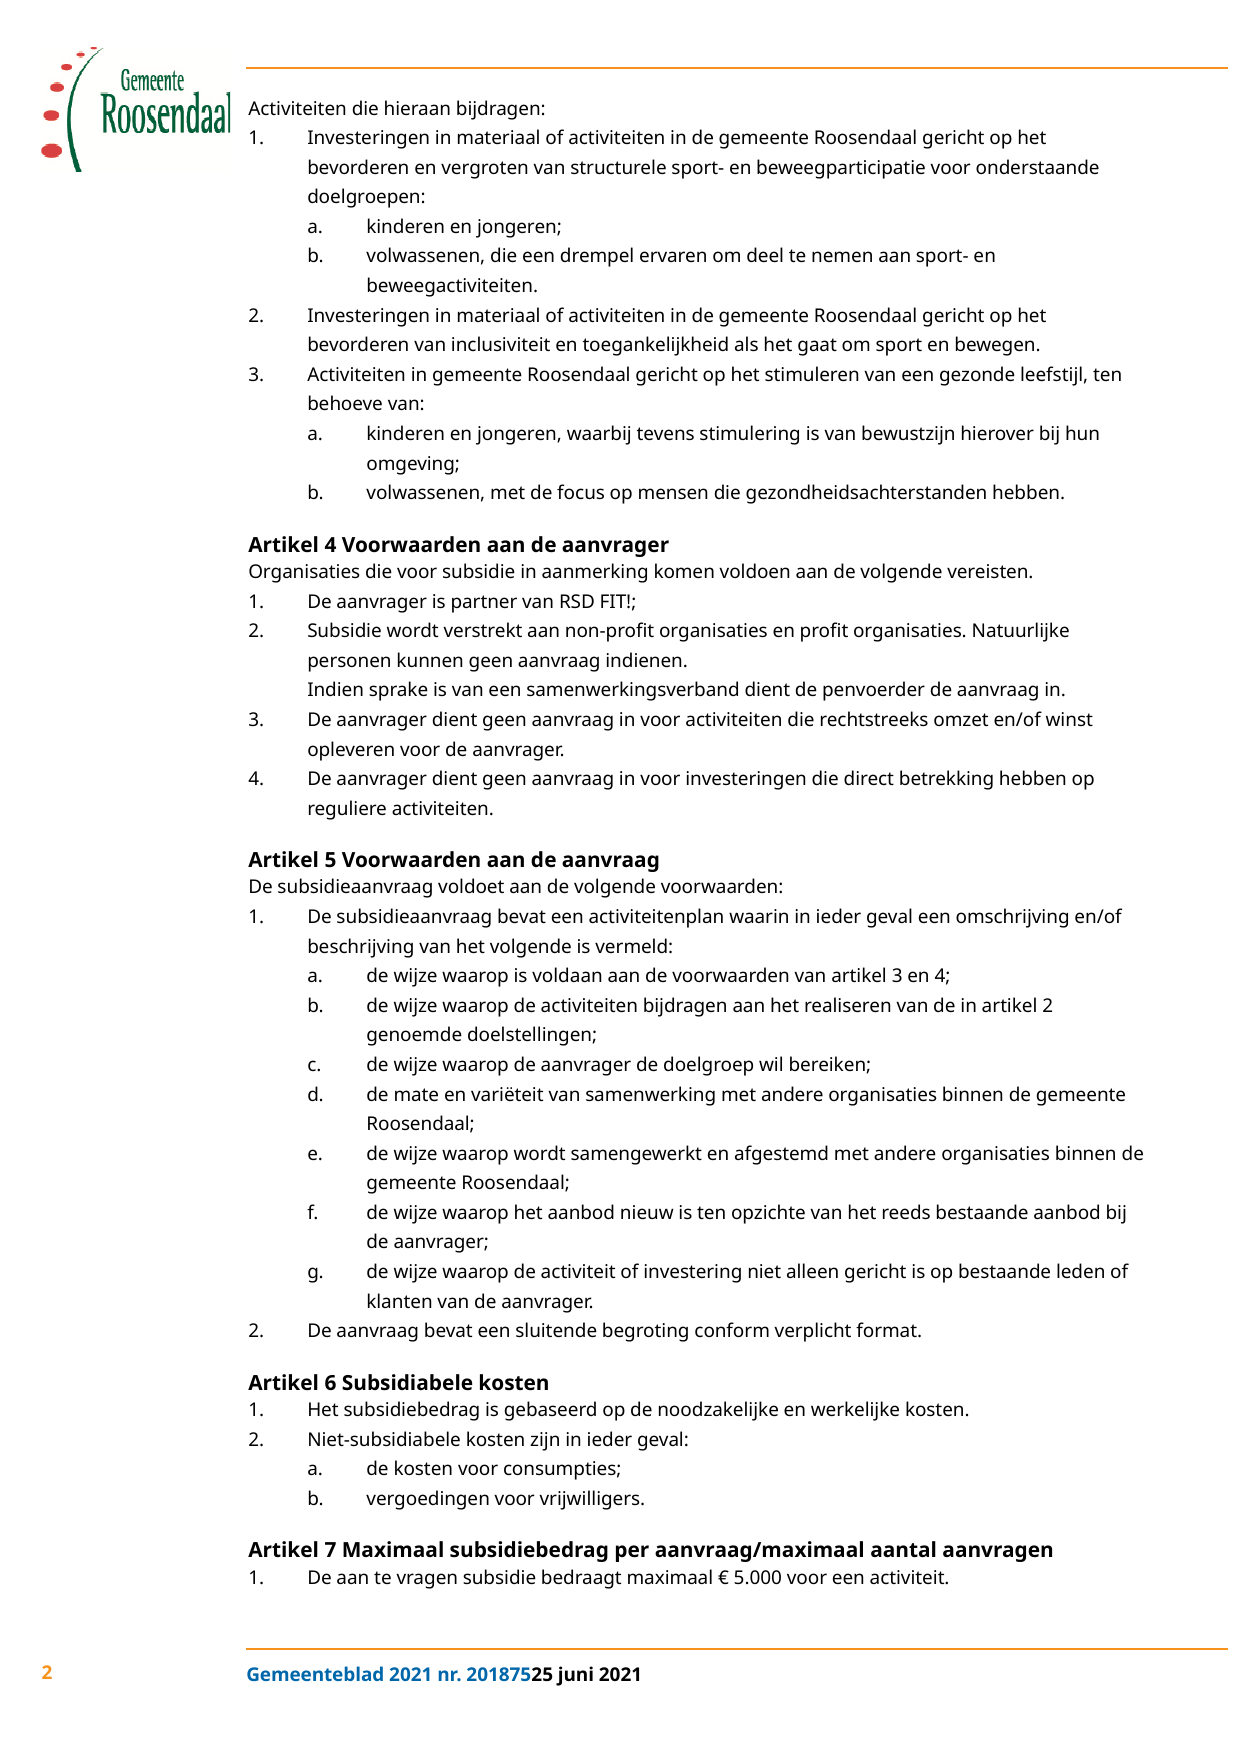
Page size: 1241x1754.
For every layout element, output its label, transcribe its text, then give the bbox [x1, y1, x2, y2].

list De aanvraag bevat een sluitende begroting conform verplicht format. [248, 1317, 1152, 1343]
list de wijze waarop de aanvrager de doelgroep wil bereiken; [307, 1051, 1152, 1077]
list Het subsidiebedrag is gebaseerd op de noodzakelijke en werkelijke kosten. [248, 1396, 1152, 1422]
list de mate en variëteit van samenwerking met andere organisaties binnen de gemeente Roosendaal; [307, 1081, 1152, 1136]
list de wijze waarop de activiteit of investering niet alleen gericht is op bestaande leden of klanten van de aanvrager. [307, 1258, 1152, 1314]
list De aanvrager dient geen aanvraag in voor activiteiten die rechtstreeks omzet en/of winst opleveren voor de aanvrager. [248, 706, 1152, 761]
list Activiteiten in gemeente Roosendaal gericht op het stimuleren van een gezonde leefstijl, ten behoeve van: [248, 361, 1152, 416]
list de wijze waarop is voldaan aan de voorwaarden van artikel 3 en 4; [307, 962, 1152, 988]
list Investeringen in materiaal of activiteiten in de gemeente Roosendaal gericht op het bevorderen en vergroten van structurele sport- en beweegparticipatie voor onderstaande doelgroepen: [248, 124, 1152, 209]
list De aan te vragen subsidie bedraagt maximaal € 5.000 voor een activiteit. [248, 1564, 1152, 1590]
list Niet-subsidiabele kosten zijn in ieder geval: [248, 1426, 1152, 1452]
list volwassenen, die een drempel ervaren om deel te nemen aan sport- en beweegactiviteiten. [307, 243, 1152, 298]
text Organisaties die voor subsidie in aanmerking komen voldoen aan de volgende vereisten. [248, 558, 1152, 584]
text Artikel 4 Voorwaarden aan de aanvrager [248, 530, 1152, 558]
picture [41, 47, 231, 172]
list de wijze waarop het aanbod nieuw is ten opzichte van het reeds bestaande aanbod bij de aanvrager; [307, 1199, 1152, 1254]
list De aanvrager is partner van RSD FIT!; [248, 588, 1152, 613]
list kinderen en jongeren, waarbij tevens stimulering is van bewustzijn hierover bij hun omgeving; [307, 420, 1152, 476]
text Artikel 7 Maximaal subsidiebedrag per aanvraag/maximaal aantal aanvragen [248, 1536, 1152, 1564]
list vergoedingen voor vrijwilligers. [307, 1485, 1152, 1511]
list Indien sprake is van een samenwerkingsverband dient de penvoerder de aanvraag in. [248, 677, 1152, 702]
list Subsidie wordt verstrekt aan non-profit organisaties en profit organisaties. Natuurlijke personen kunnen geen aanvraag indienen. [248, 617, 1152, 673]
text Artikel 6 Subsidiabele kosten [248, 1368, 1152, 1396]
list de wijze waarop wordt samengewerkt en afgestemd met andere organisaties binnen de gemeente Roosendaal; [307, 1140, 1152, 1195]
list kinderen en jongeren; [307, 213, 1152, 239]
text De subsidieaanvraag voldoet aan de volgende voorwaarden: [248, 874, 1152, 899]
list volwassenen, met de focus op mensen die gezondheidsachterstanden hebben. [307, 479, 1152, 505]
list de kosten voor consumpties; [307, 1456, 1152, 1481]
text Artikel 5 Voorwaarden aan de aanvraag [248, 845, 1152, 874]
list Investeringen in materiaal of activiteiten in de gemeente Roosendaal gericht op het bevorderen van inclusiviteit en toegankelijkheid als het gaat om sport en bewegen. [248, 302, 1152, 357]
list De subsidieaanvraag bevat een activiteitenplan waarin in ieder geval een omschrijving en/of beschrijving van het volgende is vermeld: [248, 903, 1152, 959]
list De aanvrager dient geen aanvraag in voor investeringen die direct betrekking hebben op reguliere activiteiten. [248, 765, 1152, 821]
text Activiteiten die hieraan bijdragen: [248, 95, 1152, 121]
list de wijze waarop de activiteiten bijdragen aan het realiseren van de in artikel 2 genoemde doelstellingen; [307, 992, 1152, 1047]
